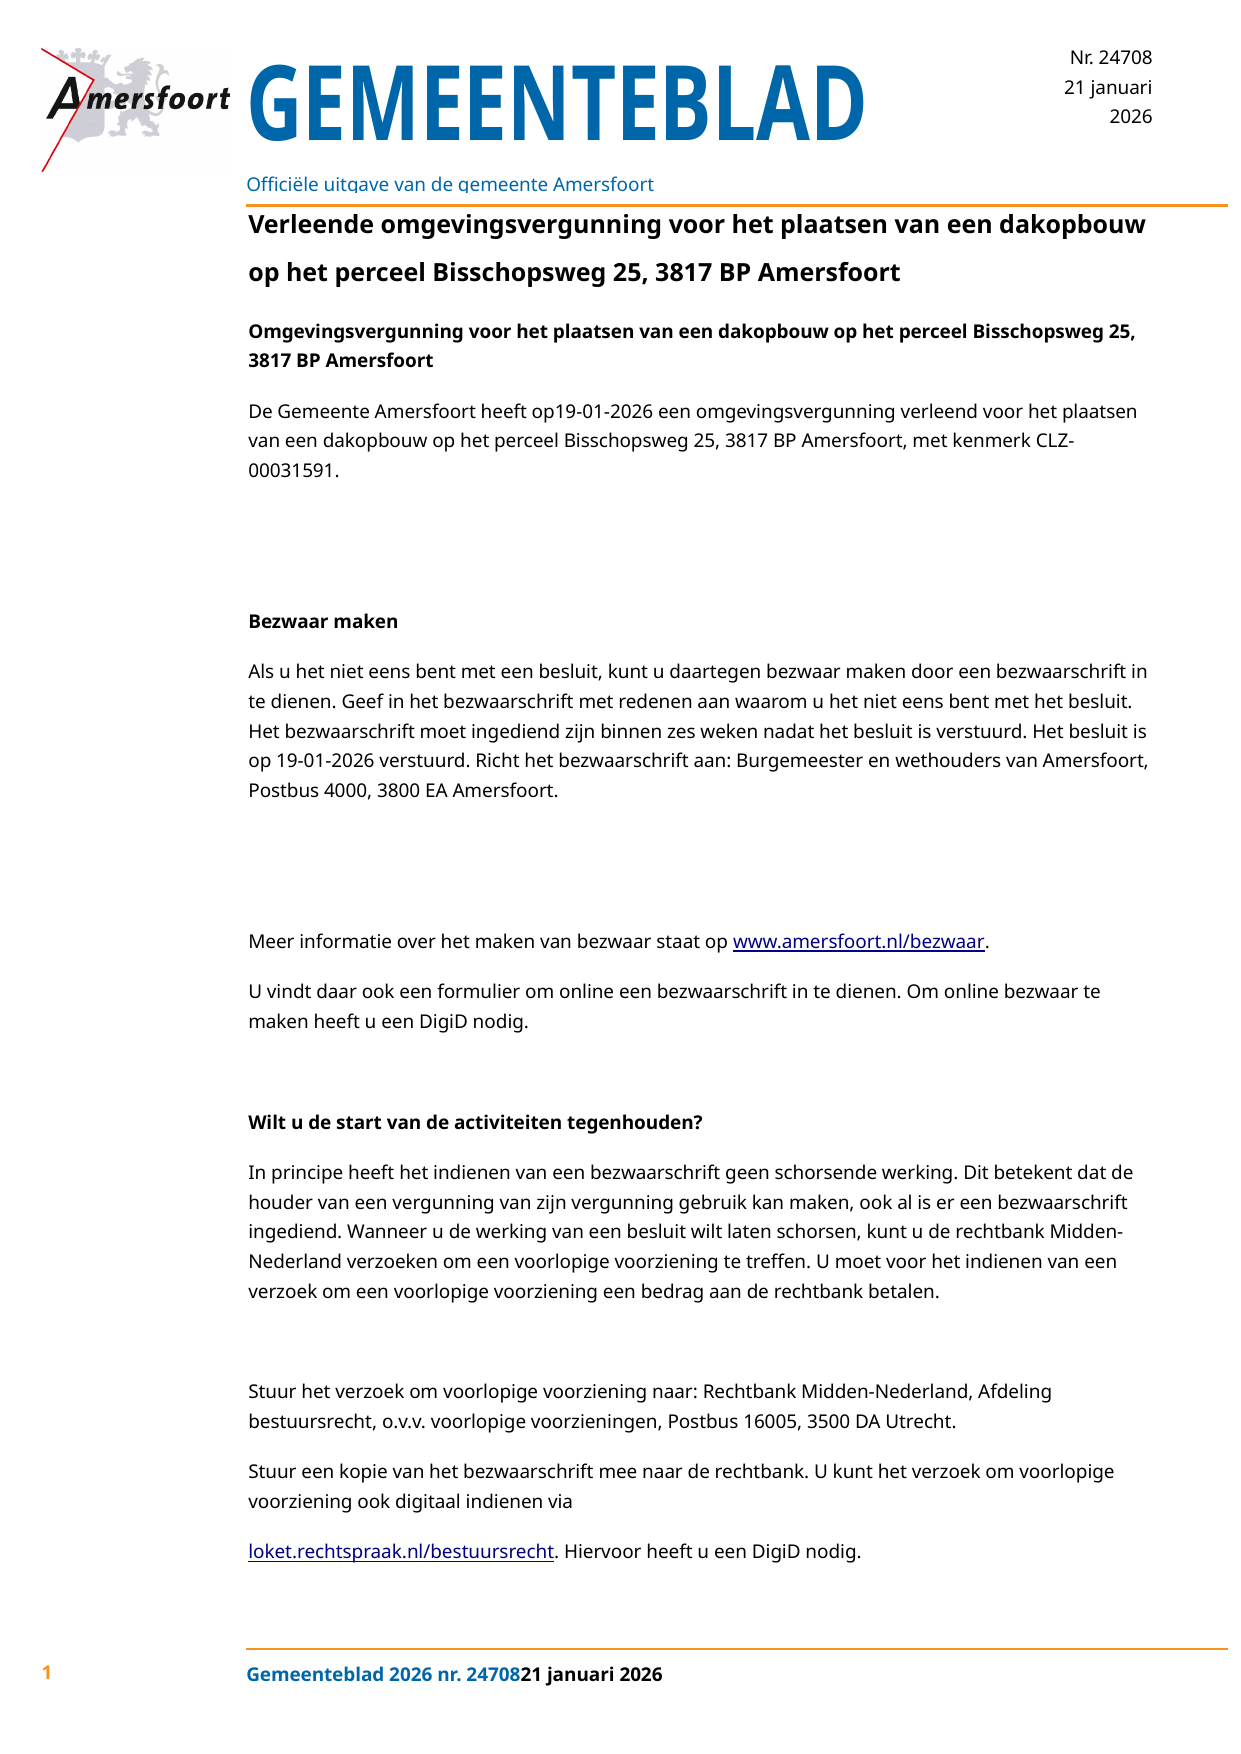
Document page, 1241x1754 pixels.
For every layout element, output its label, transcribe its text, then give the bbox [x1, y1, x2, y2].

text Omgevingsvergunning voor het plaatsen van een dakopbouw op het perceel Bisschopsweg 25, 3817 BP Amersfoort [248, 318, 1152, 373]
text Bezwaar maken [248, 608, 1152, 634]
text Als u het niet eens bent met een besluit, kunt u daartegen bezwaar maken door een bezwaarschrift in te dienen. Geef in het bezwaarschrift met redenen aan waarom u het niet eens bent met het besluit. Het bezwaarschrift moet ingediend zijn binnen zes weken nadat het besluit is verstuurd. Het besluit is op 19-01-2026 verstuurd. Richt het bezwaarschrift aan: Burgemeester en wethouders van Amersfoort, Postbus 4000, 3800 EA Amersfoort. [248, 659, 1152, 803]
text Wilt u de start van de activiteiten tegenhouden? [248, 1109, 1152, 1135]
text In principe heeft het indienen van een bezwaarschrift geen schorsende werking. Dit betekent dat de houder van een vergunning van zijn vergunning gebruik kan maken, ook al is er een bezwaarschrift ingediend. Wanneer u de werking van een besluit wilt laten schorsen, kunt u de rechtbank Midden-Nederland verzoeken om een voorlopige voorziening te treffen. U moet voor het indienen van een verzoek om een voorlopige voorziening een bedrag aan de rechtbank betalen. [248, 1159, 1152, 1304]
text Stuur het verzoek om voorlopige voorziening naar: Rechtbank Midden-Nederland, Afdeling bestuursrecht, o.v.v. voorlopige voorzieningen, Postbus 16005, 3500 DA Utrecht. [248, 1379, 1152, 1434]
text Verleende omgevingsvergunning voor het plaatsen van een dakopbouw op het perceel Bisschopsweg 25, 3817 BP Amersfoort [248, 207, 1152, 288]
text loket.rechtspraak.nl/bestuursrecht. Hiervoor heeft u een DigiD nodig. [248, 1539, 1152, 1564]
text U vindt daar ook een formulier om online een bezwaarschrift in te dienen. Om online bezwaar te maken heeft u een DigiD nodig. [248, 979, 1152, 1034]
text Meer informatie over het maken van bezwaar staat op www.amersfoort.nl/bezwaar. [248, 928, 1152, 954]
text Stuur een kopie van het bezwaarschrift mee naar de rechtbank. U kunt het verzoek om voorlopige voorziening ook digitaal indienen via [248, 1459, 1152, 1514]
picture [41, 47, 231, 172]
text De Gemeente Amersfoort heeft op19-01-2026 een omgevingsvergunning verleend voor het plaatsen van een dakopbouw op het perceel Bisschopsweg 25, 3817 BP Amersfoort, met kenmerk CLZ-00031591. [248, 398, 1152, 483]
